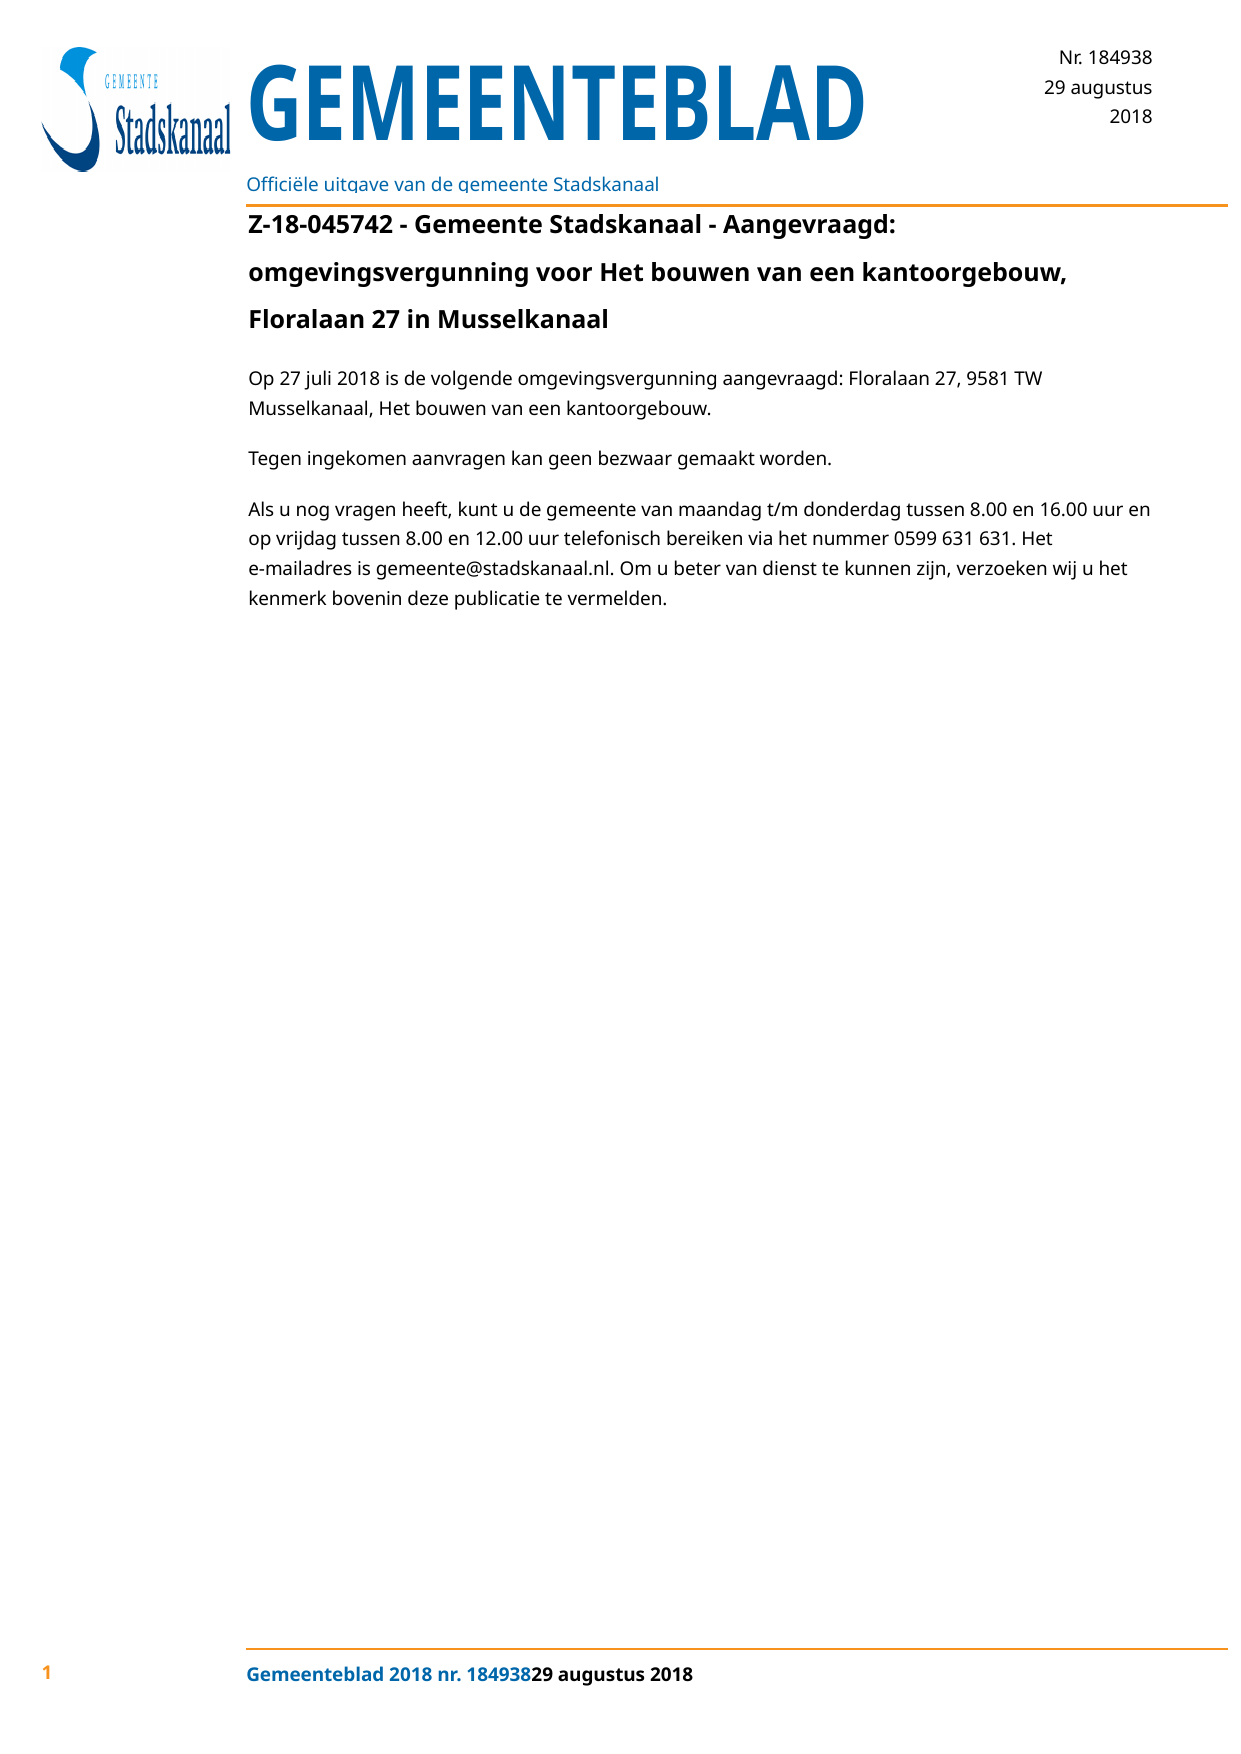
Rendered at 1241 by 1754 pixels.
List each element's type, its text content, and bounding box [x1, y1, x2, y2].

text Z-18-045742 - Gemeente Stadskanaal - Aangevraagd: omgevingsvergunning voor Het bouwen van een kantoorgebouw, Floralaan 27 in Musselkanaal [248, 207, 1152, 336]
text Als u nog vragen heeft, kunt u de gemeente van maandag t/m donderdag tussen 8.00 en 16.00 uur en op vrijdag tussen 8.00 en 12.00 uur telefonisch bereiken via het nummer 0599 631 631. Het e‑mailadres is gemeente@stadskanaal.nl. Om u beter van dienst te kunnen zijn, verzoeken wij u het kenmerk bovenin deze publicatie te vermelden. [248, 496, 1152, 610]
picture [41, 47, 231, 172]
text Op 27 juli 2018 is de volgende omgevingsvergunning aangevraagd: Floralaan 27, 9581 TW Musselkanaal, Het bouwen van een kantoorgebouw. [248, 366, 1152, 421]
text Tegen ingekomen aanvragen kan geen bezwaar gemaakt worden. [248, 446, 1152, 471]
